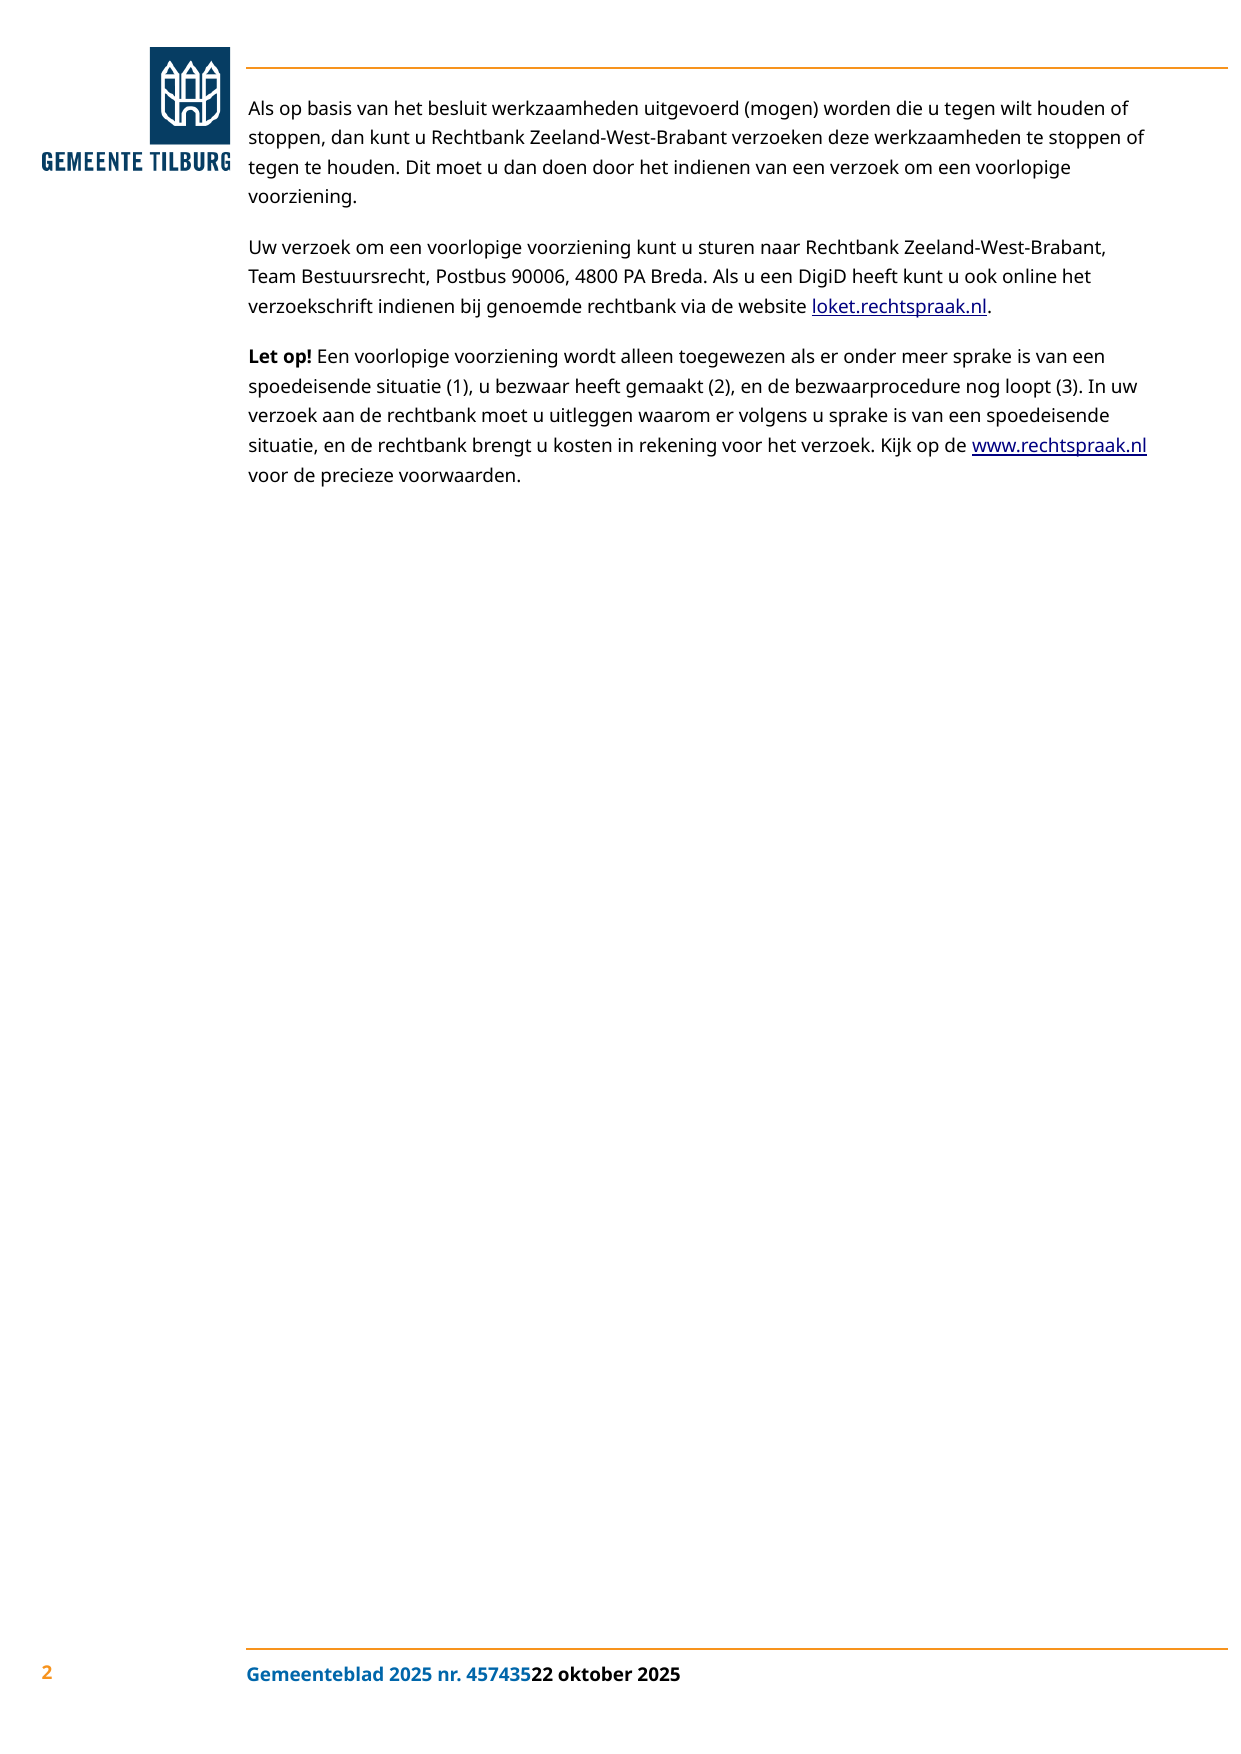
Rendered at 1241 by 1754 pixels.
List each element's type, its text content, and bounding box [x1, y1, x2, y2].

text Let op! Een voorlopige voorziening wordt alleen toegewezen als er onder meer sprake is van een spoedeisende situatie (1), u bezwaar heeft gemaakt (2), en de bezwaarprocedure nog loopt (3). In uw verzoek aan de rechtbank moet u uitleggen waarom er volgens u sprake is van een spoedeisende situatie, en de rechtbank brengt u kosten in rekening voor het verzoek. Kijk op de www.rechtspraak.nl voor de precieze voorwaarden. [248, 343, 1152, 488]
text Uw verzoek om een voorlopige voorziening kunt u sturen naar Rechtbank Zeeland-West-Brabant, Team Bestuursrecht, Postbus 90006, 4800 PA Breda. Als u een DigiD heeft kunt u ook online het verzoekschrift indienen bij genoemde rechtbank via de website loket.rechtspraak.nl. [248, 234, 1152, 319]
picture [41, 47, 231, 172]
text Als op basis van het besluit werkzaamheden uitgevoerd (mogen) worden die u tegen wilt houden of stoppen, dan kunt u Rechtbank Zeeland-West-Brabant verzoeken deze werkzaamheden te stoppen of tegen te houden. Dit moet u dan doen door het indienen van een verzoek om een voorlopige voorziening. [248, 95, 1152, 209]
